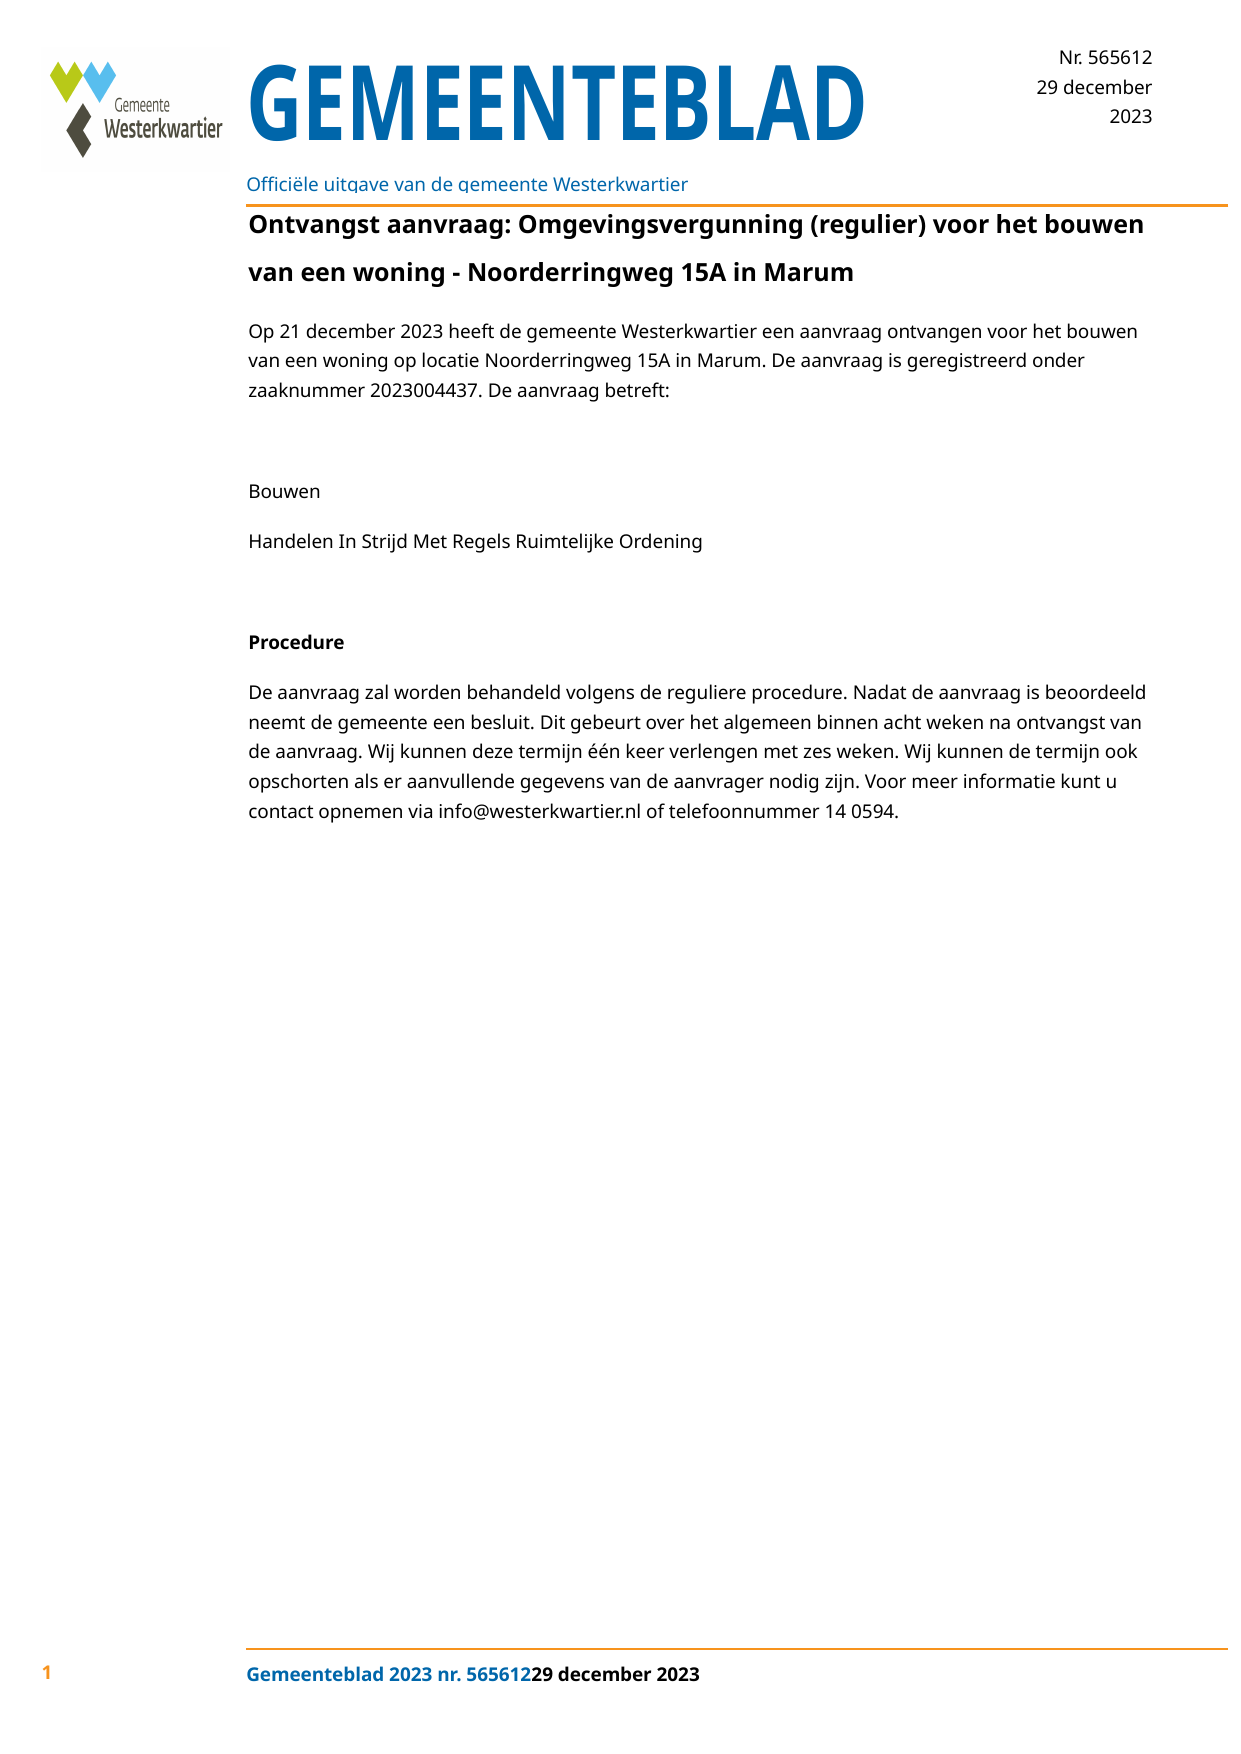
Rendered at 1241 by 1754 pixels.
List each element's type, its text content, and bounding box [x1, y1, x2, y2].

picture [41, 47, 231, 172]
text Procedure [248, 629, 1152, 655]
text Ontvangst aanvraag: Omgevingsvergunning (regulier) voor het bouwen van een woning - Noorderringweg 15A in Marum [248, 207, 1152, 288]
text De aanvraag zal worden behandeld volgens de reguliere procedure. Nadat de aanvraag is beoordeeld neemt de gemeente een besluit. Dit gebeurt over het algemeen binnen acht weken na ontvangst van de aanvraag. Wij kunnen deze termijn één keer verlengen met zes weken. Wij kunnen de termijn ook opschorten als er aanvullende gegevens van de aanvrager nodig zijn. Voor meer informatie kunt u contact opnemen via info@westerkwartier.nl of telefoonnummer 14 0594. [248, 679, 1152, 824]
text Op 21 december 2023 heeft de gemeente Westerkwartier een aanvraag ontvangen voor het bouwen van een woning op locatie Noorderringweg 15A in Marum. De aanvraag is geregistreerd onder zaaknummer 2023004437. De aanvraag betreft: [248, 318, 1152, 403]
text Handelen In Strijd Met Regels Ruimtelijke Ordening [248, 528, 1152, 554]
text Bouwen [248, 478, 1152, 504]
